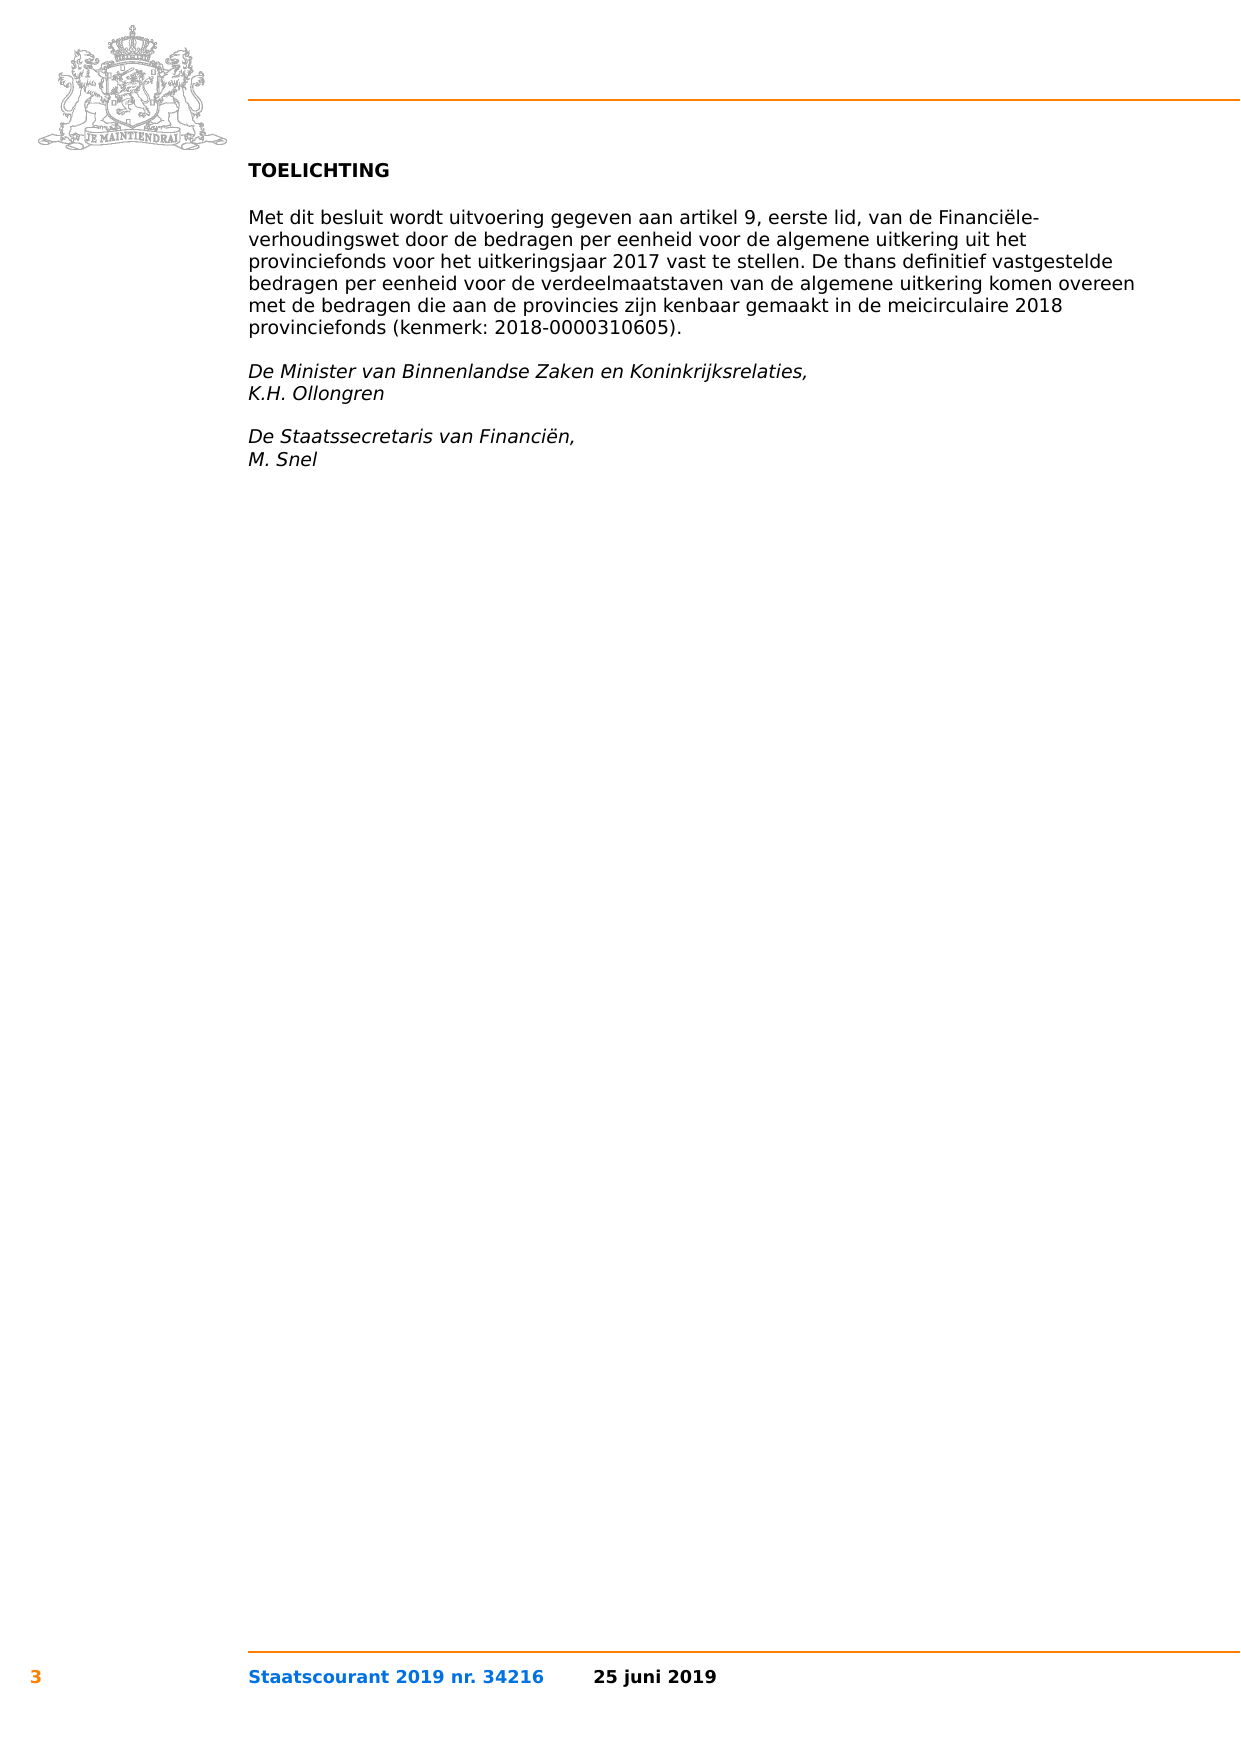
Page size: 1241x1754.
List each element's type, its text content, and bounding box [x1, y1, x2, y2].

text De Minister van Binnenlandse Zaken en Koninkrijksrelaties, K.H. Ollongren [248, 361, 1163, 404]
picture [38, 25, 227, 150]
text Met dit besluit wordt uitvoering gegeven aan artikel 9, eerste lid, van de Financiële-verhoudingswet door de bedragen per eenheid voor de algemene uitkering uit het provinciefonds voor het uitkeringsjaar 2017 vast te stellen. De thans definitief vastgestelde bedragen per eenheid voor de verdeelmaatstaven van de algemene uitkering komen overeen met de bedragen die aan de provincies zijn kenbaar gemaakt in de meicirculaire 2018 provinciefonds (kenmerk: 2018-0000310605). [248, 207, 1163, 339]
text De Staatssecretaris van Financiën, M. Snel [248, 426, 1163, 470]
subtitle TOELICHTING [248, 160, 1163, 182]
